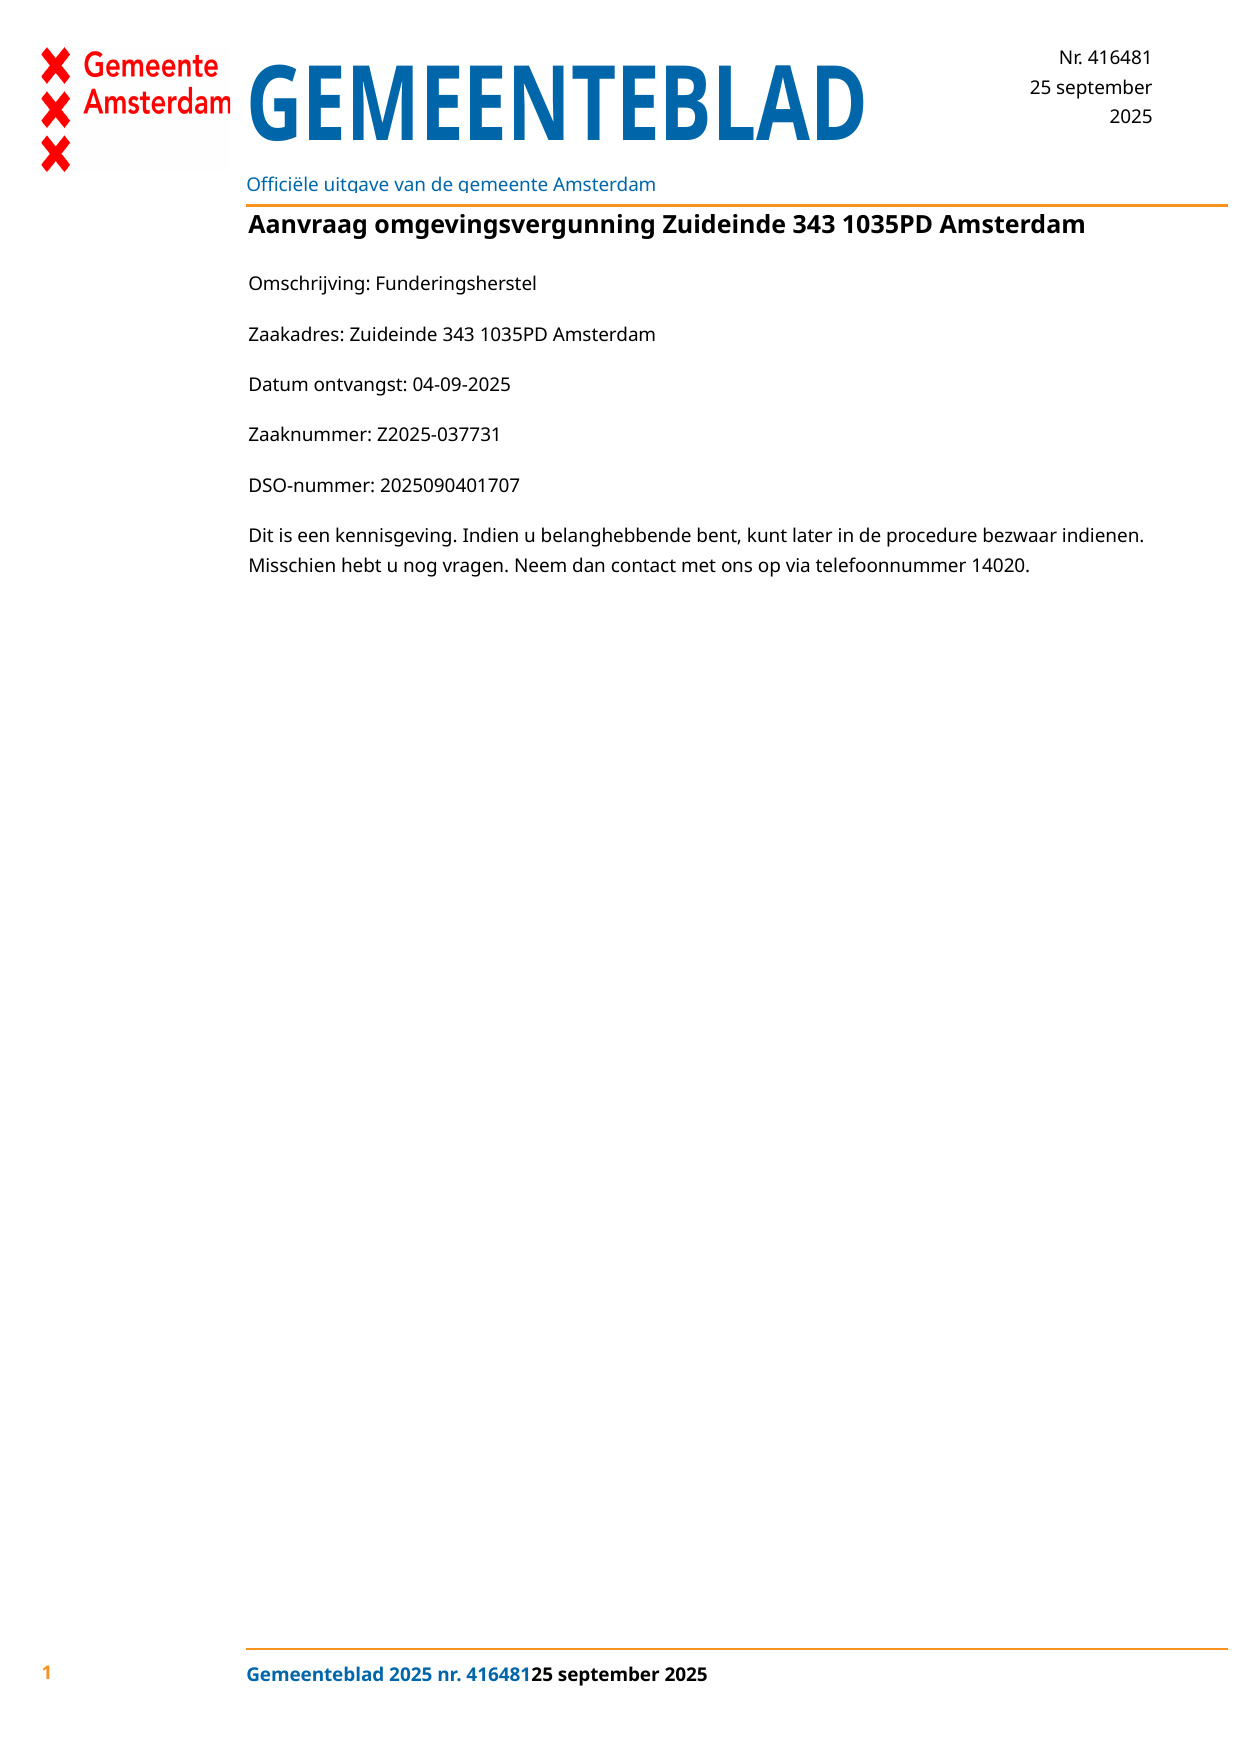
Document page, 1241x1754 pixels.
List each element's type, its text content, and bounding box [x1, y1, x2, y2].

text Dit is een kennisgeving. Indien u belanghebbende bent, kunt later in de procedure bezwaar indienen. Misschien hebt u nog vragen. Neem dan contact met ons op via telefoonnummer 14020. [248, 522, 1152, 578]
text Datum ontvangst: 04-09-2025 [248, 371, 1152, 397]
text Zaaknummer: Z2025-037731 [248, 422, 1152, 447]
text Zaakadres: Zuideinde 343 1035PD Amsterdam [248, 321, 1152, 346]
text Omschrijving: Funderingsherstel [248, 270, 1152, 296]
text DSO-nummer: 2025090401707 [248, 472, 1152, 498]
picture [41, 47, 231, 172]
text Aanvraag omgevingsvergunning Zuideinde 343 1035PD Amsterdam [248, 207, 1152, 241]
